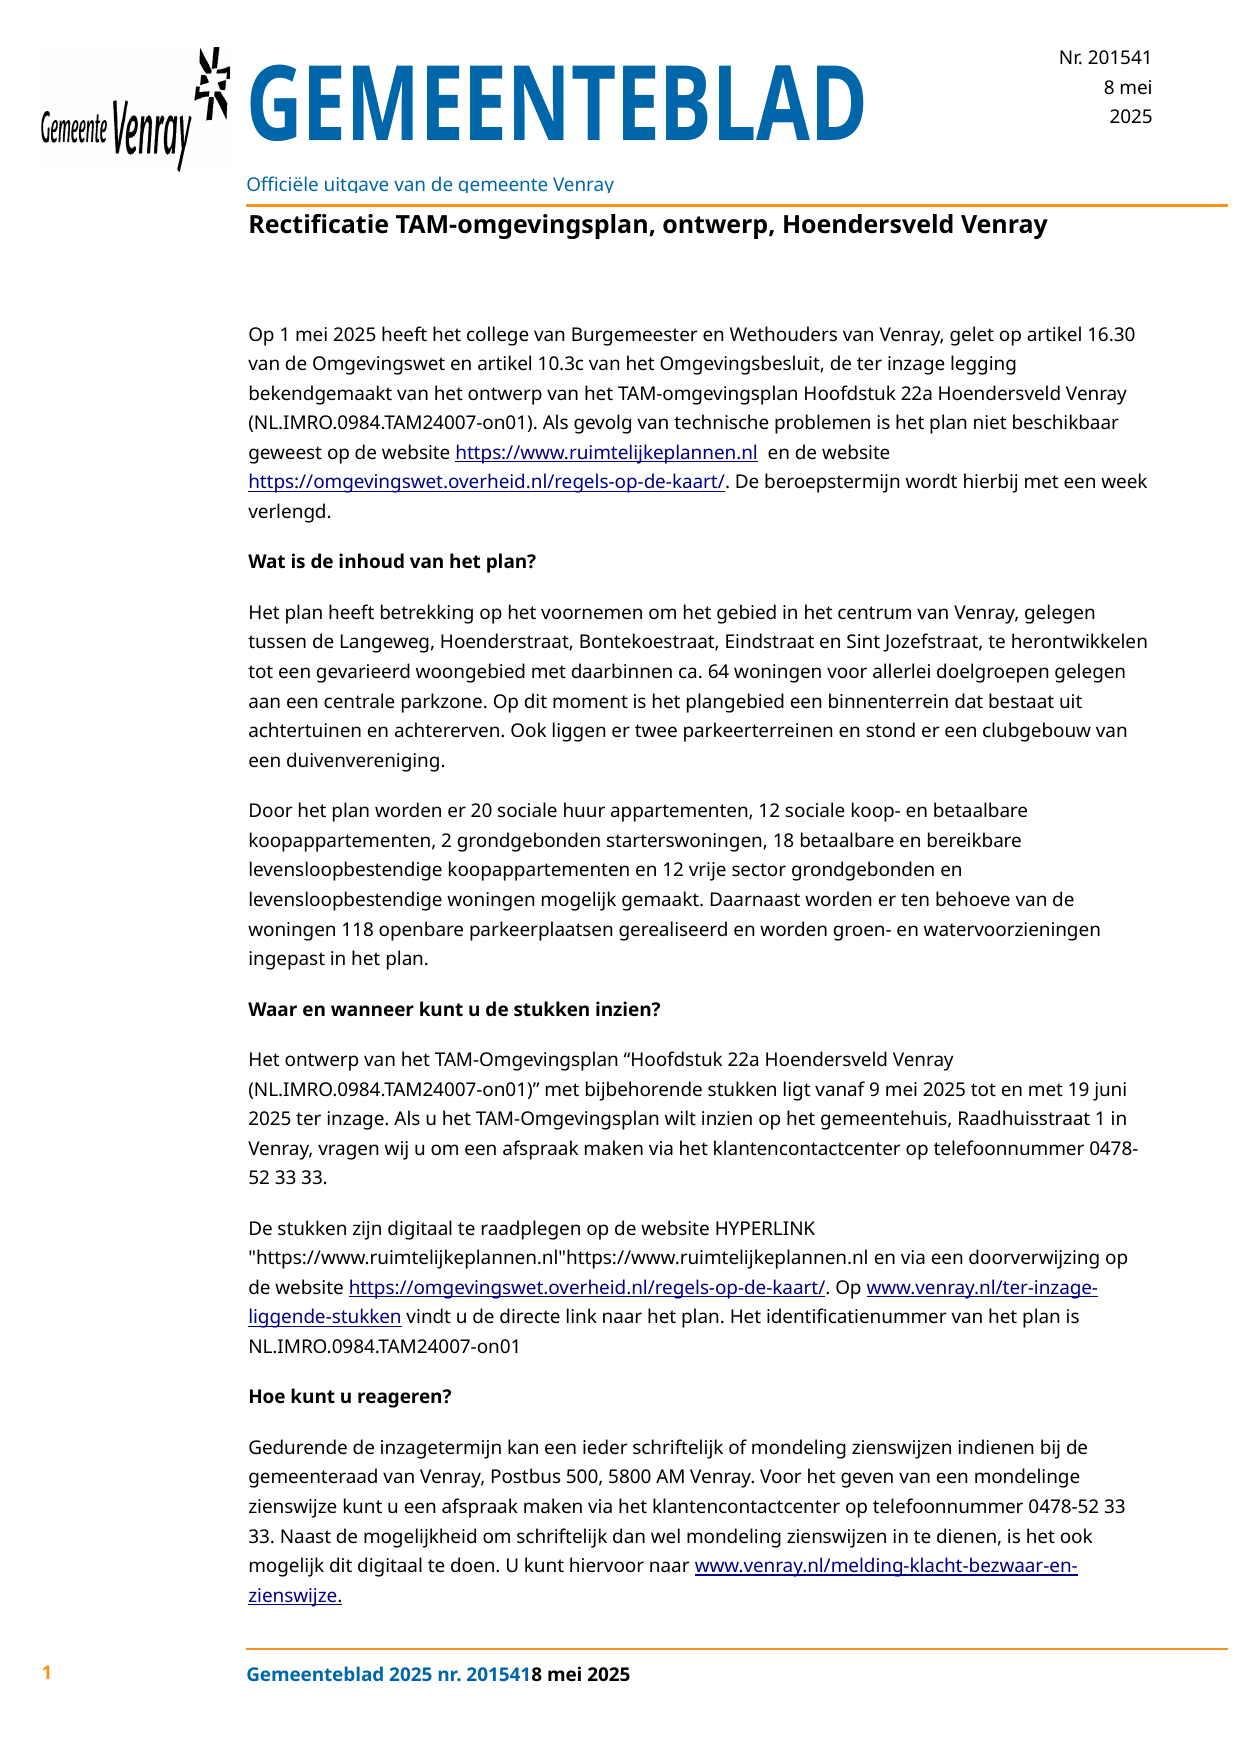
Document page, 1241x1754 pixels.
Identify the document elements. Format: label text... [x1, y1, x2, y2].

text Op 1 mei 2025 heeft het college van Burgemeester en Wethouders van Venray, gelet op artikel 16.30 van de Omgevingswet en artikel 10.3c van het Omgevingsbesluit, de ter inzage legging bekendgemaakt van het ontwerp van het TAM-omgevingsplan Hoofdstuk 22a Hoendersveld Venray (NL.IMRO.0984.TAM24007-on01). Als gevolg van technische problemen is het plan niet beschikbaar geweest op de website https://www.ruimtelijkeplannen.nl en de website https://omgevingswet.overheid.nl/regels-op-de-kaart/. De beroepstermijn wordt hierbij met een week verlengd. [248, 321, 1152, 524]
text Waar en wanneer kunt u de stukken inzien? [248, 996, 1152, 1021]
text Wat is de inhoud van het plan? [248, 549, 1152, 574]
text Door het plan worden er 20 sociale huur appartementen, 12 sociale koop- en betaalbare koopappartementen, 2 grondgebonden starterswoningen, 18 betaalbare en bereikbare levensloopbestendige koopappartementen en 12 vrije sector grondgebonden en levensloopbestendige woningen mogelijk gemaakt. Daarnaast worden er ten behoeve van de woningen 118 openbare parkeerplaatsen gerealiseerd en worden groen- en watervoorzieningen ingepast in het plan. [248, 797, 1152, 971]
text Rectificatie TAM-omgevingsplan, ontwerp, Hoendersveld Venray [248, 207, 1152, 241]
text Het plan heeft betrekking op het voornemen om het gebied in het centrum van Venray, gelegen tussen de Langeweg, Hoenderstraat, Bontekoestraat, Eindstraat en Sint Jozefstraat, te herontwikkelen tot een gevarieerd woongebied met daarbinnen ca. 64 woningen voor allerlei doelgroepen gelegen aan een centrale parkzone. Op dit moment is het plangebied een binnenterrein dat bestaat uit achtertuinen en achtererven. Ook liggen er twee parkeerterreinen en stond er een clubgebouw van een duivenvereniging. [248, 599, 1152, 773]
text Hoe kunt u reageren? [248, 1384, 1152, 1409]
picture [41, 47, 231, 172]
text Het ontwerp van het TAM-Omgevingsplan “Hoofdstuk 22a Hoendersveld Venray (NL.IMRO.0984.TAM24007-on01)” met bijbehorende stukken ligt vanaf 9 mei 2025 tot en met 19 juni 2025 ter inzage. Als u het TAM-Omgevingsplan wilt inzien op het gemeentehuis, Raadhuisstraat 1 in Venray, vragen wij u om een afspraak maken via het klantencontactcenter op telefoonnummer 0478-52 33 33. [248, 1046, 1152, 1190]
text Gedurende de inzagetermijn kan een ieder schriftelijk of mondeling zienswijzen indienen bij de gemeenteraad van Venray, Postbus 500, 5800 AM Venray. Voor het geven van een mondelinge zienswijze kunt u een afspraak maken via het klantencontactcenter op telefoonnummer 0478-52 33 33. Naast de mogelijkheid om schriftelijk dan wel mondeling zienswijzen in te dienen, is het ook mogelijk dit digitaal te doen. U kunt hiervoor naar www.venray.nl/melding-klacht-bezwaar-en-zienswijze. [248, 1434, 1152, 1608]
text De stukken zijn digitaal te raadplegen op de website HYPERLINK "https://www.ruimtelijkeplannen.nl"https://www.ruimtelijkeplannen.nl en via een doorverwijzing op de website https://omgevingswet.overheid.nl/regels-op-de-kaart/. Op www.venray.nl/ter-inzage-liggende-stukken vindt u de directe link naar het plan. Het identificatienummer van het plan is NL.IMRO.0984.TAM24007-on01 [248, 1215, 1152, 1359]
